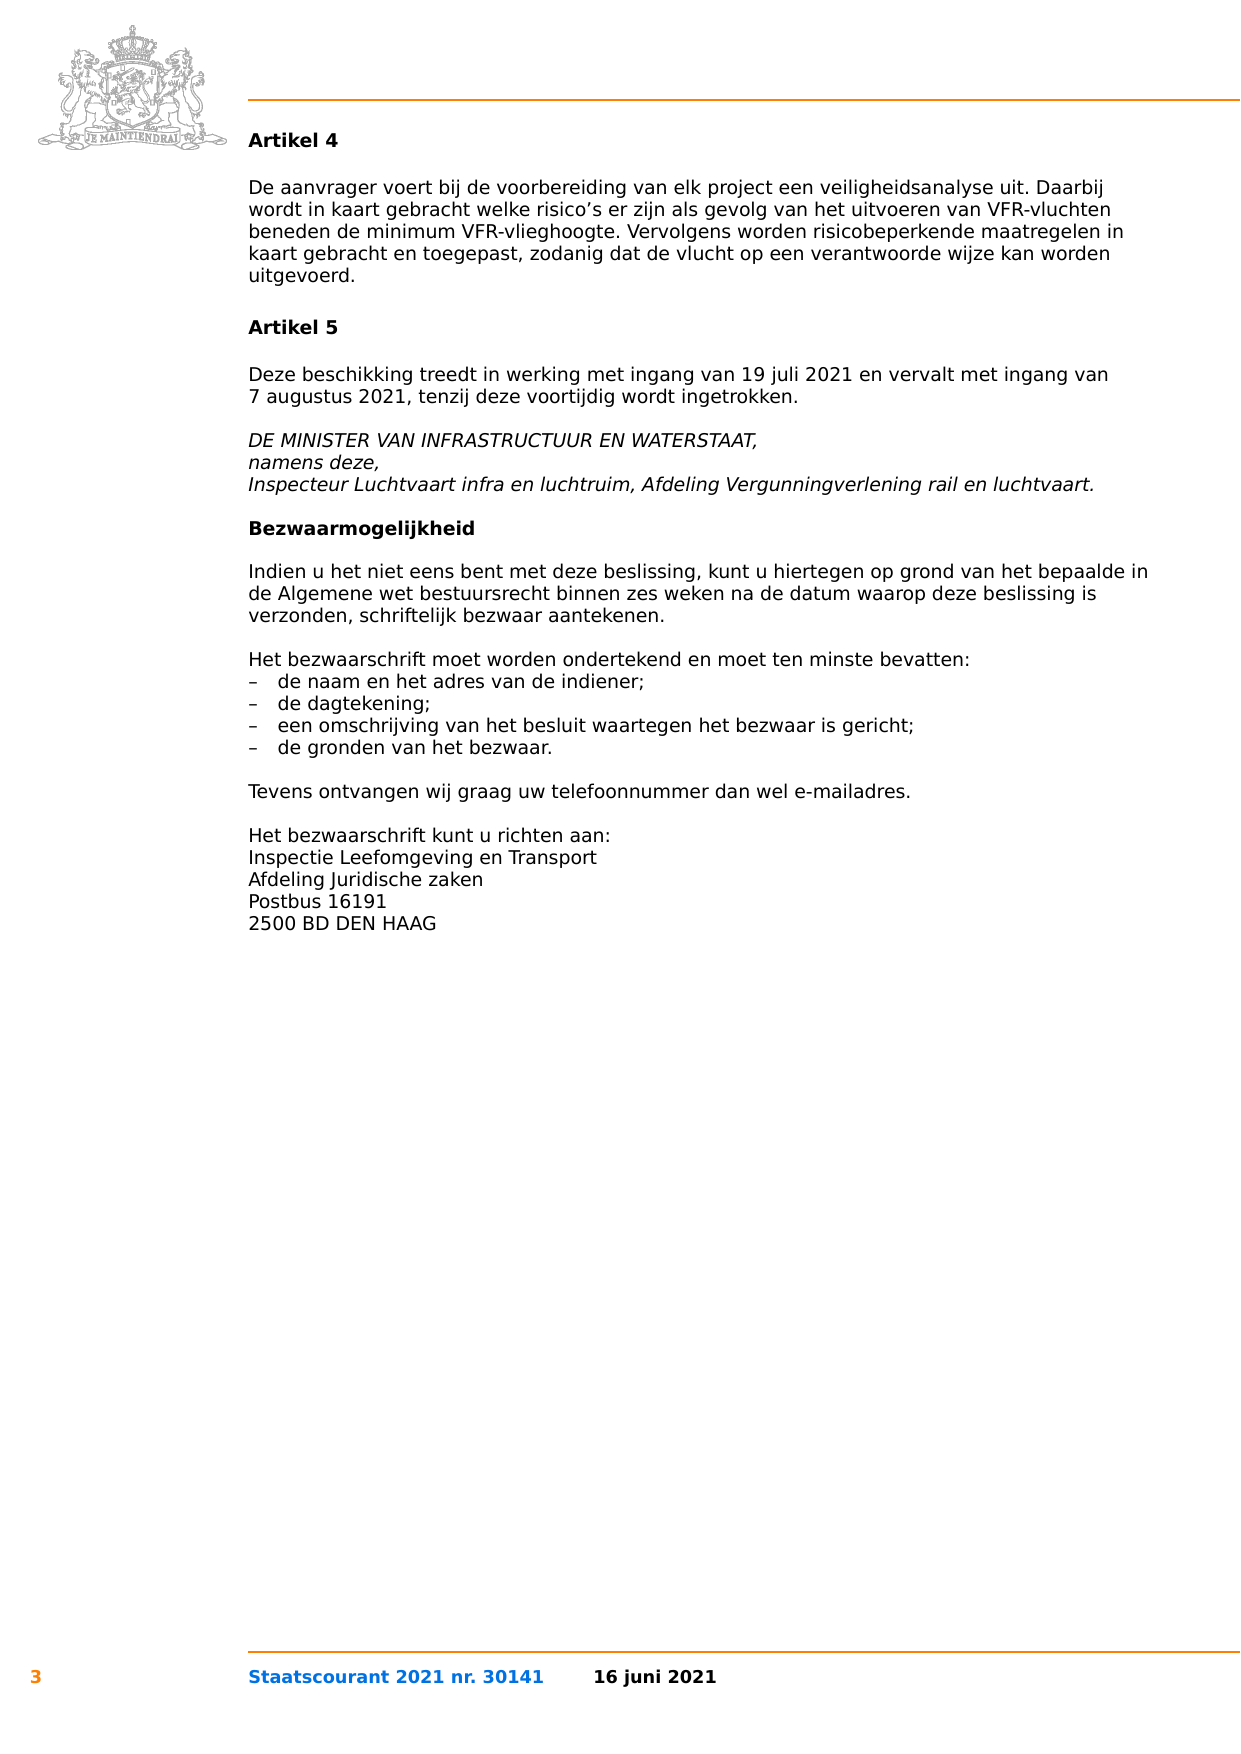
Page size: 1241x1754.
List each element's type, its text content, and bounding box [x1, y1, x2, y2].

text – een omschrijving van het besluit waartegen het bezwaar is gericht; [248, 715, 1163, 737]
text Tevens ontvangen wij graag uw telefoonnummer dan wel e-mailadres. [248, 781, 1163, 803]
text – de naam en het adres van de indiener; [248, 671, 1163, 693]
text Inspectie Leefomgeving en Transport [248, 847, 1163, 869]
subtitle Artikel 4 [248, 130, 1163, 152]
text Bezwaarmogelijkheid [248, 517, 1163, 539]
text 2500 BD DEN HAAG [248, 913, 1163, 934]
subtitle Artikel 5 [248, 317, 1163, 339]
picture [38, 25, 227, 150]
text DE MINISTER VAN INFRASTRUCTUUR EN WATERSTAAT, namens deze, Inspecteur Luchtvaart infra en luchtruim, Afdeling Vergunningverlening rail en luchtvaart. [248, 429, 1163, 496]
text Afdeling Juridische zaken [248, 869, 1163, 891]
text Deze beschikking treedt in werking met ingang van 19 juli 2021 en vervalt met ingang van 7 augustus 2021, tenzij deze voortijdig wordt ingetrokken. [248, 364, 1163, 408]
text – de dagtekening; [248, 693, 1163, 715]
text Het bezwaarschrift moet worden ondertekend en moet ten minste bevatten: [248, 649, 1163, 671]
text Postbus 16191 [248, 891, 1163, 913]
text – de gronden van het bezwaar. [248, 737, 1163, 759]
text Het bezwaarschrift kunt u richten aan: [248, 825, 1163, 847]
text De aanvrager voert bij de voorbereiding van elk project een veiligheidsanalyse uit. Daarbij wordt in kaart gebracht welke risico’s er zijn als gevolg van het uitvoeren van VFR-vluchten beneden de minimum VFR-vlieghoogte. Vervolgens worden risicobeperkende maatregelen in kaart gebracht en toegepast, zodanig dat de vlucht op een verantwoorde wijze kan worden uitgevoerd. [248, 177, 1163, 287]
text Indien u het niet eens bent met deze beslissing, kunt u hiertegen op grond van het bepaalde in de Algemene wet bestuursrecht binnen zes weken na de datum waarop deze beslissing is verzonden, schriftelijk bezwaar aantekenen. [248, 561, 1163, 627]
